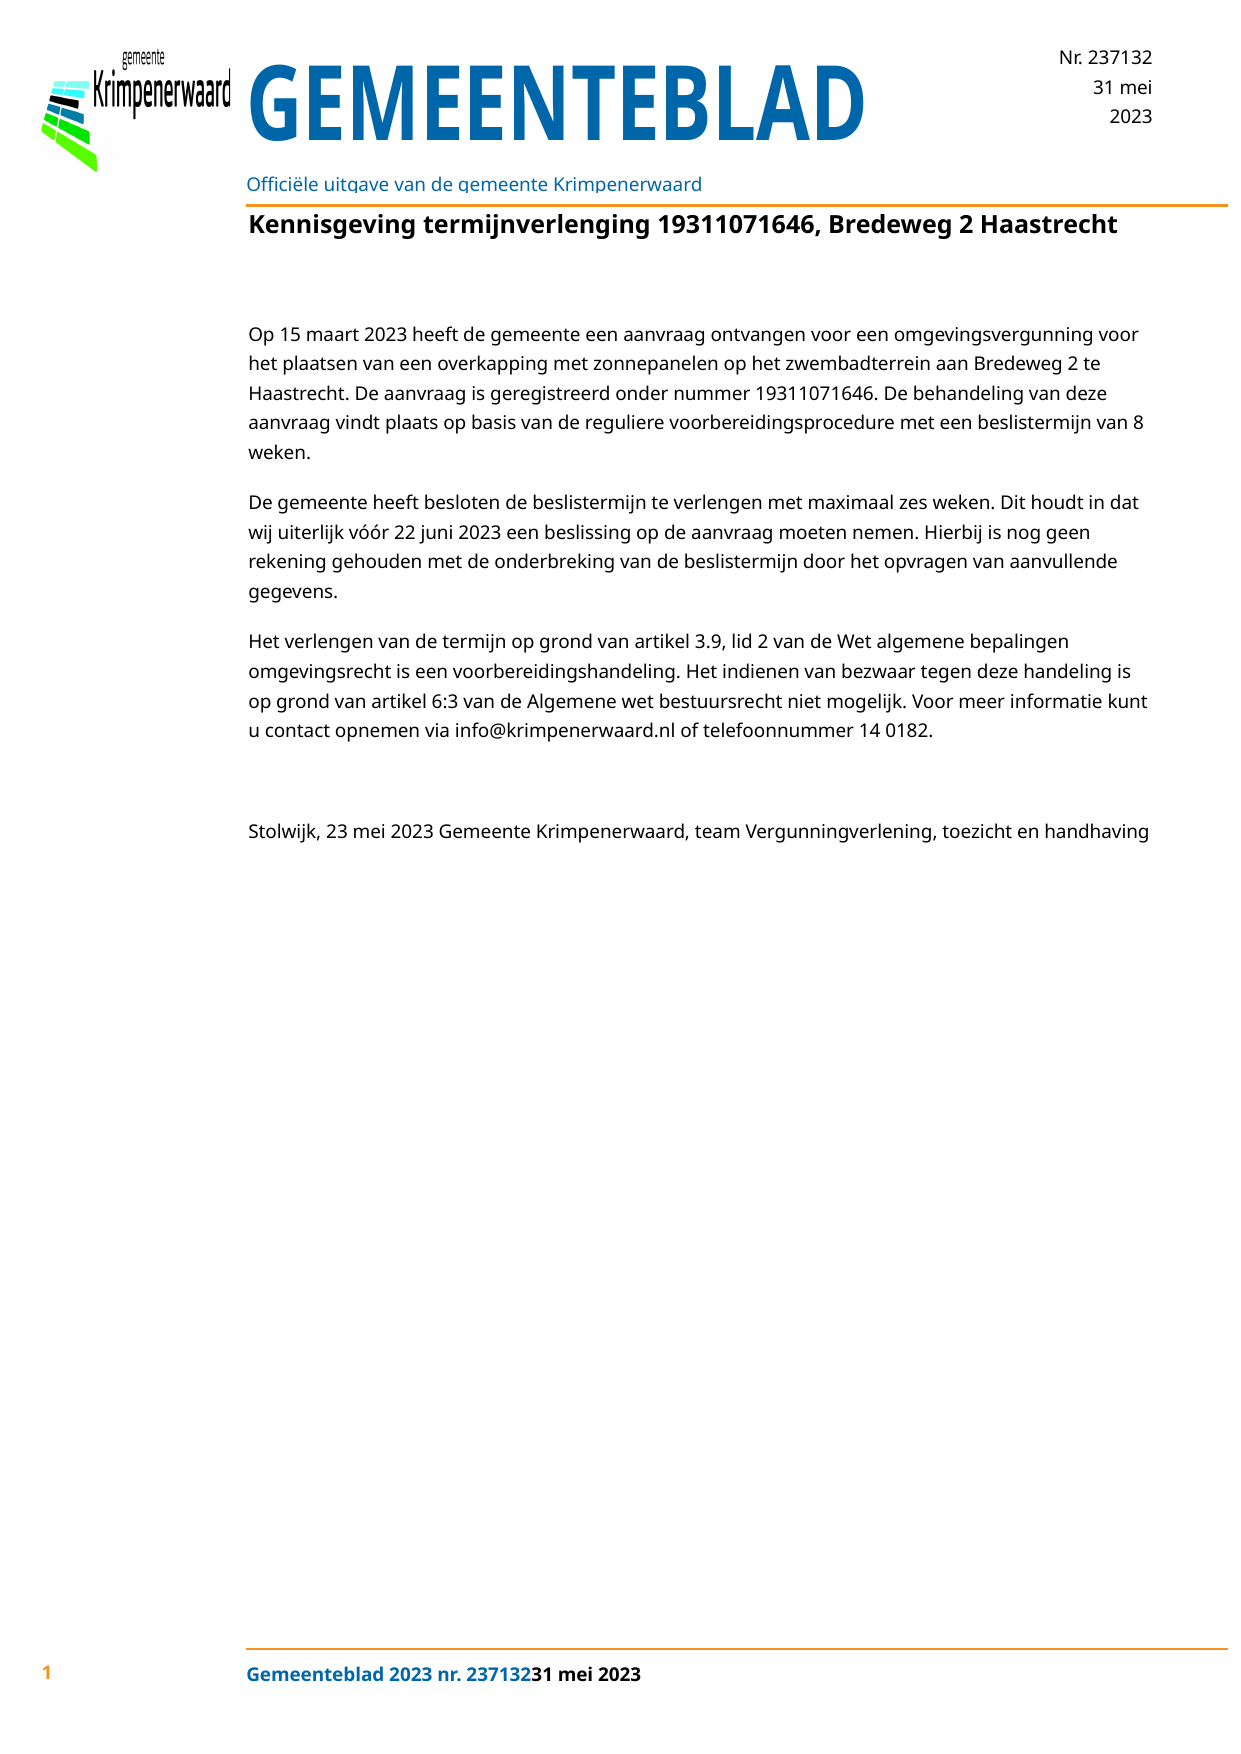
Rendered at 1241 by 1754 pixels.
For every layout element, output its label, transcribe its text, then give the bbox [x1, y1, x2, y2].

text De gemeente heeft besloten de beslistermijn te verlengen met maximaal zes weken. Dit houdt in dat wij uiterlijk vóór 22 juni 2023 een beslissing op de aanvraag moeten nemen. Hierbij is nog geen rekening gehouden met de onderbreking van de beslistermijn door het opvragen van aanvullende gegevens. [248, 489, 1152, 604]
picture [41, 47, 231, 172]
text Het verlengen van de termijn op grond van artikel 3.9, lid 2 van de Wet algemene bepalingen omgevingsrecht is een voorbereidingshandeling. Het indienen van bezwaar tegen deze handeling is op grond van artikel 6:3 van de Algemene wet bestuursrecht niet mogelijk. Voor meer informatie kunt u contact opnemen via info@krimpenerwaard.nl of telefoonnummer 14 0182. [248, 629, 1152, 743]
text Op 15 maart 2023 heeft de gemeente een aanvraag ontvangen voor een omgevingsvergunning voor het plaatsen van een overkapping met zonnepanelen op het zwembadterrein aan Bredeweg 2 te Haastrecht. De aanvraag is geregistreerd onder nummer 19311071646. De behandeling van deze aanvraag vindt plaats op basis van de reguliere voorbereidingsprocedure met een beslistermijn van 8 weken. [248, 321, 1152, 465]
text Stolwijk, 23 mei 2023 Gemeente Krimpenerwaard, team Vergunningverlening, toezicht en handhaving [248, 818, 1152, 844]
text Kennisgeving termijnverlenging 19311071646, Bredeweg 2 Haastrecht [248, 207, 1152, 241]
